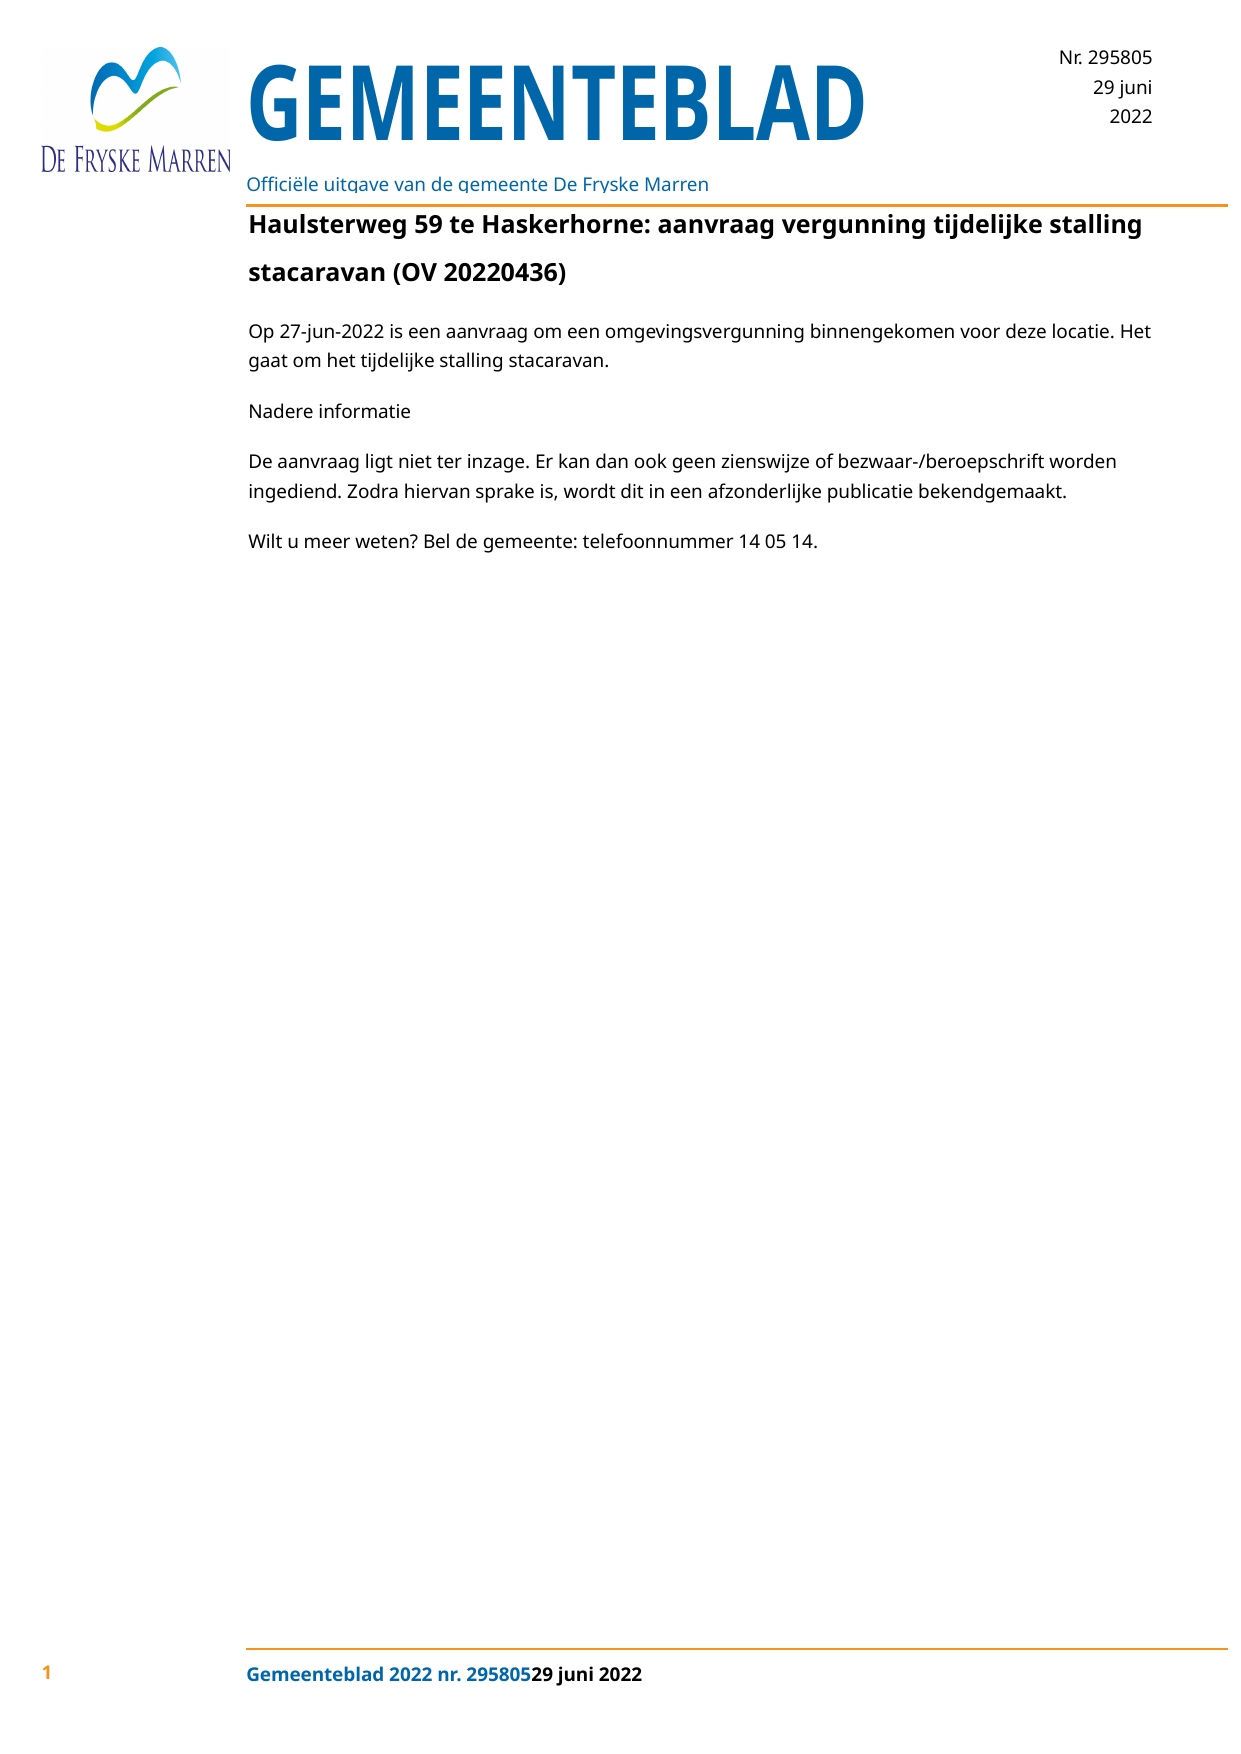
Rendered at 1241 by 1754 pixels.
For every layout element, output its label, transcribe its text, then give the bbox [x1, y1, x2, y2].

text Haulsterweg 59 te Haskerhorne: aanvraag vergunning tijdelijke stalling stacaravan (OV 20220436) [248, 207, 1152, 288]
text De aanvraag ligt niet ter inzage. Er kan dan ook geen zienswijze of bezwaar-/beroepschrift worden ingediend. Zodra hiervan sprake is, wordt dit in een afzonderlijke publicatie bekendgemaakt. [248, 448, 1152, 504]
text Op 27-jun-2022 is een aanvraag om een omgevingsvergunning binnengekomen voor deze locatie. Het gaat om het tijdelijke stalling stacaravan. [248, 318, 1152, 373]
text Nadere informatie [248, 398, 1152, 424]
picture [41, 47, 231, 172]
text Wilt u meer weten? Bel de gemeente: telefoonnummer 14 05 14. [248, 528, 1152, 554]
